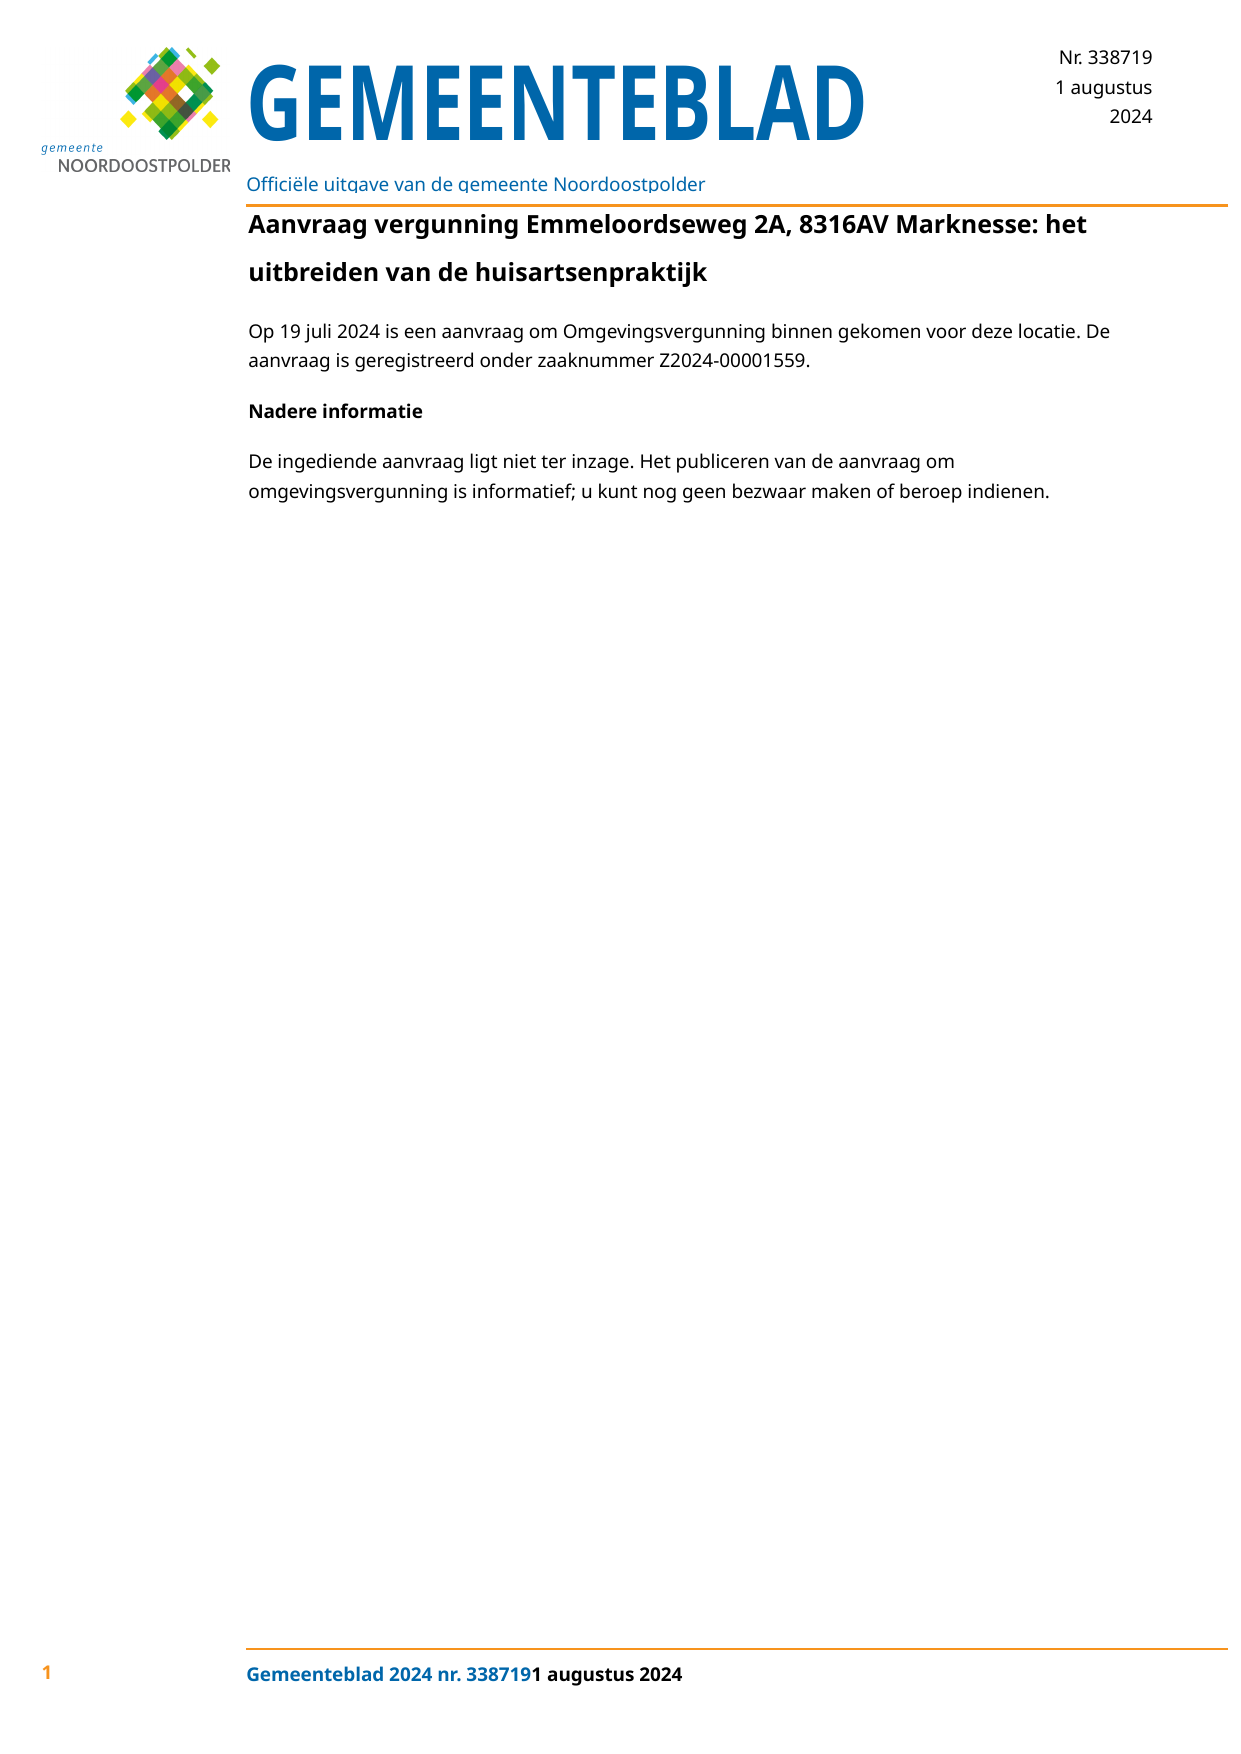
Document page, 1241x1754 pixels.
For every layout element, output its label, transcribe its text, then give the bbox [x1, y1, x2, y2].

text De ingediende aanvraag ligt niet ter inzage. Het publiceren van de aanvraag om omgevingsvergunning is informatief; u kunt nog geen bezwaar maken of beroep indienen. [248, 448, 1152, 504]
text Aanvraag vergunning Emmeloordseweg 2A, 8316AV Marknesse: het uitbreiden van de huisartsenpraktijk [248, 207, 1152, 288]
text Nadere informatie [248, 398, 1152, 424]
picture [41, 47, 231, 172]
text Op 19 juli 2024 is een aanvraag om Omgevingsvergunning binnen gekomen voor deze locatie. De aanvraag is geregistreerd onder zaaknummer Z2024-00001559. [248, 318, 1152, 373]
